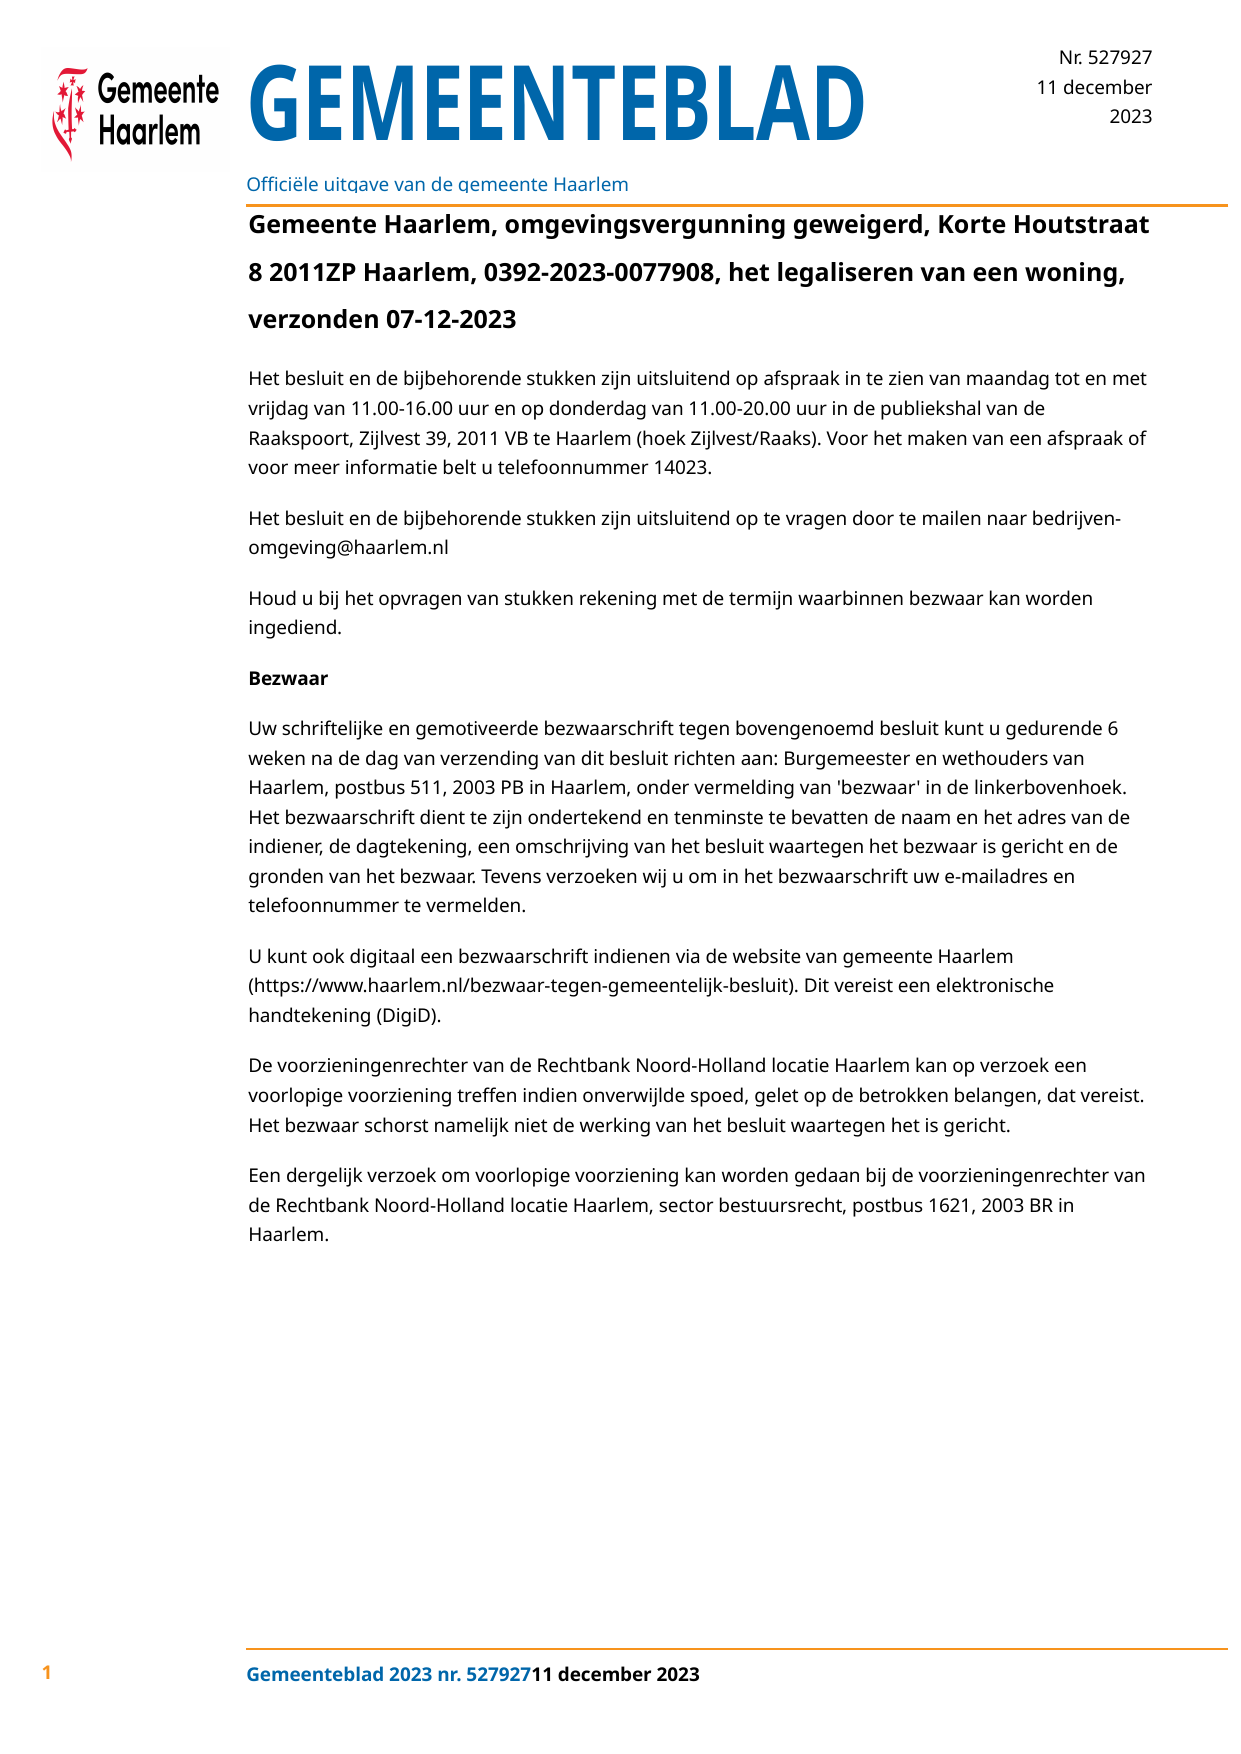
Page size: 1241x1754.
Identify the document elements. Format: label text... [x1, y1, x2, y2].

text Bezwaar [248, 665, 1152, 690]
text Houd u bij het opvragen van stukken rekening met de termijn waarbinnen bezwaar kan worden ingediend. [248, 585, 1152, 640]
text Gemeente Haarlem, omgevingsvergunning geweigerd, Korte Houtstraat 8 2011ZP Haarlem, 0392-2023-0077908, het legaliseren van een woning, verzonden 07-12-2023 [248, 207, 1152, 336]
text Uw schriftelijke en gemotiveerde bezwaarschrift tegen bovengenoemd besluit kunt u gedurende 6 weken na de dag van verzending van dit besluit richten aan: Burgemeester en wethouders van Haarlem, postbus 511, 2003 PB in Haarlem, onder vermelding van 'bezwaar' in de linkerbovenhoek. Het bezwaarschrift dient te zijn ondertekend en tenminste te bevatten de naam en het adres van de indiener, de dagtekening, een omschrijving van het besluit waartegen het bezwaar is gericht en de gronden van het bezwaar. Tevens verzoeken wij u om in het bezwaarschrift uw e-mailadres en telefoonnummer te vermelden. [248, 715, 1152, 918]
text De voorzieningenrechter van de Rechtbank Noord-Holland locatie Haarlem kan op verzoek een voorlopige voorziening treffen indien onverwijlde spoed, gelet op de betrokken belangen, dat vereist. Het bezwaar schorst namelijk niet de werking van het besluit waartegen het is gericht. [248, 1053, 1152, 1137]
text Het besluit en de bijbehorende stukken zijn uitsluitend op afspraak in te zien van maandag tot en met vrijdag van 11.00-16.00 uur en op donderdag van 11.00-20.00 uur in de publiekshal van de Raakspoort, Zijlvest 39, 2011 VB te Haarlem (hoek Zijlvest/Raaks). Voor het maken van een afspraak of voor meer informatie belt u telefoonnummer 14023. [248, 366, 1152, 480]
text Een dergelijk verzoek om voorlopige voorziening kan worden gedaan bij de voorzieningenrechter van de Rechtbank Noord-Holland locatie Haarlem, sector bestuursrecht, postbus 1621, 2003 BR in Haarlem. [248, 1162, 1152, 1247]
text Het besluit en de bijbehorende stukken zijn uitsluitend op te vragen door te mailen naar bedrijven-omgeving@haarlem.nl [248, 505, 1152, 560]
picture [41, 47, 231, 172]
text U kunt ook digitaal een bezwaarschrift indienen via de website van gemeente Haarlem (https://www.haarlem.nl/bezwaar-tegen-gemeentelijk-besluit). Dit vereist een elektronische handtekening (DigiD). [248, 943, 1152, 1028]
